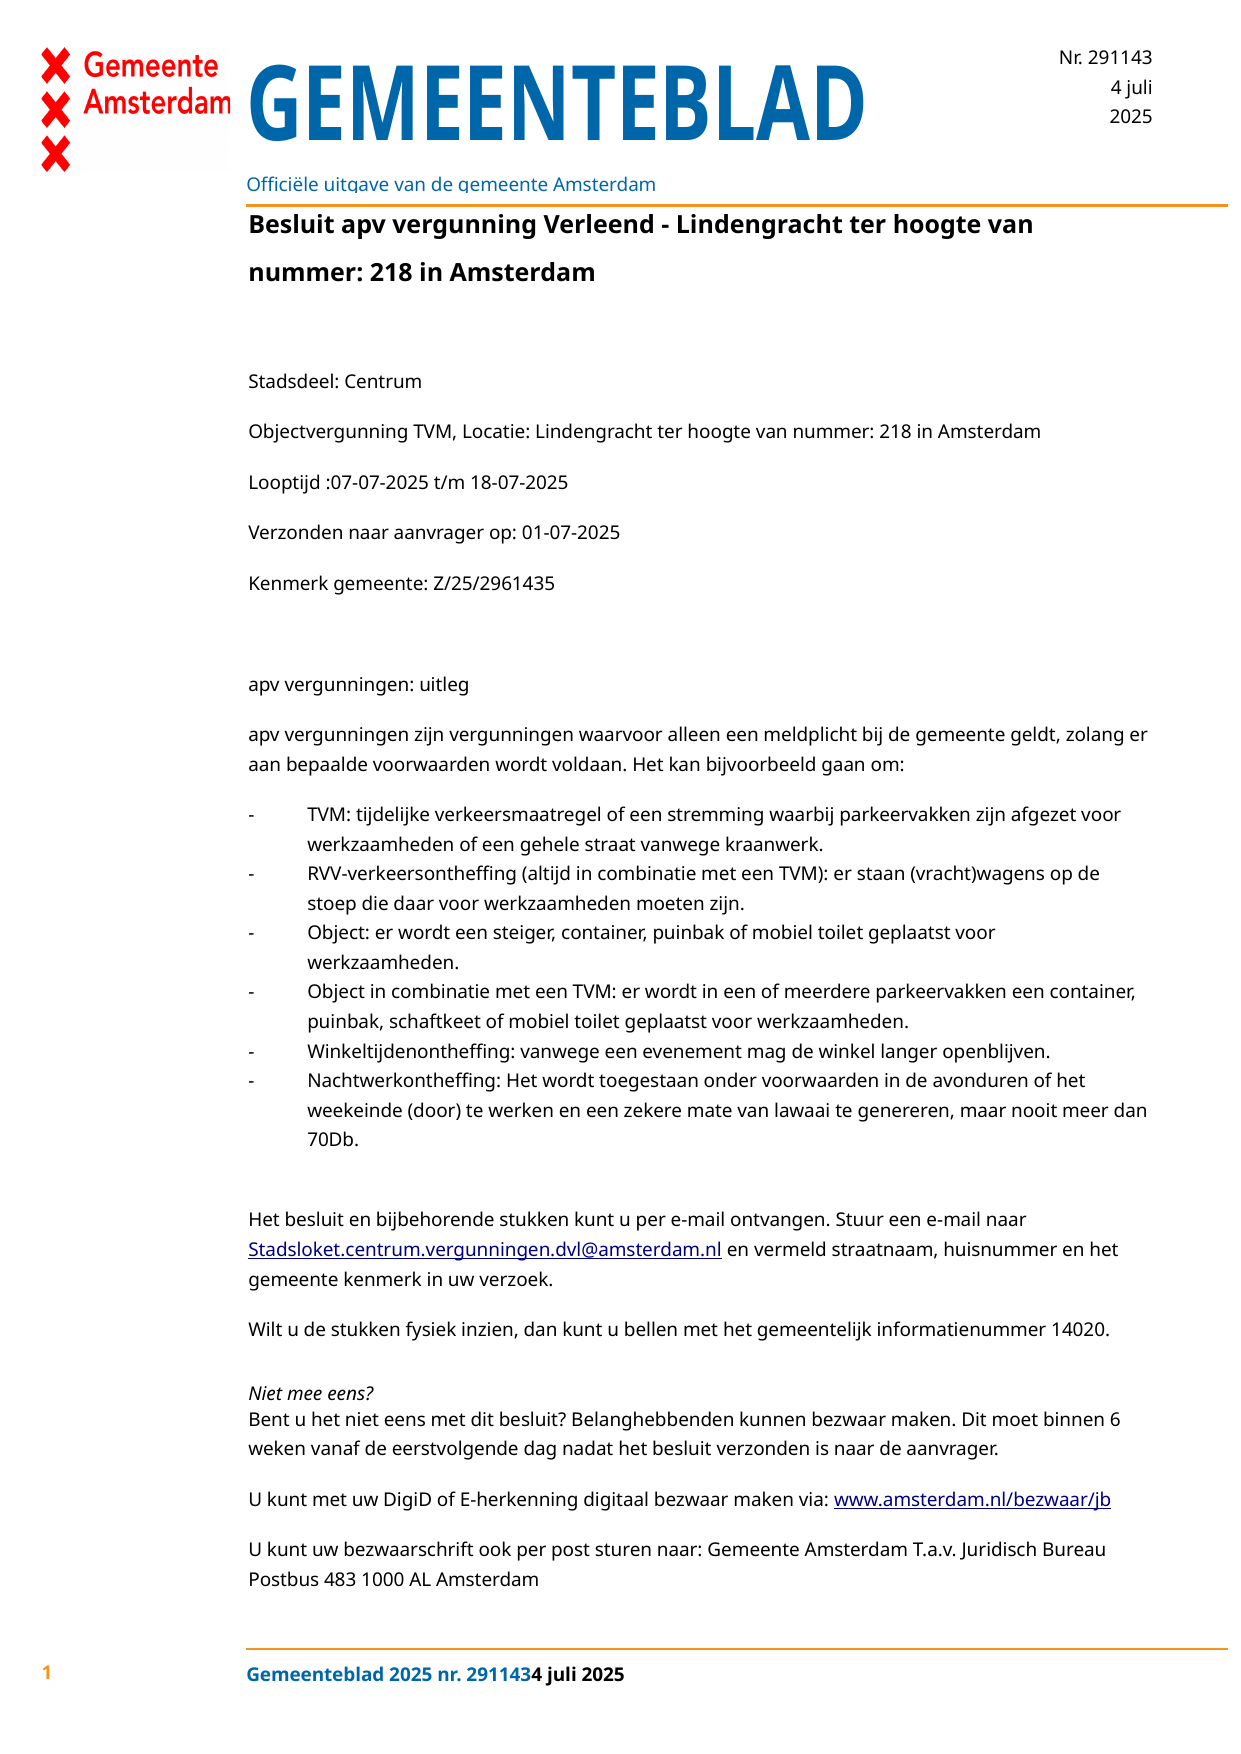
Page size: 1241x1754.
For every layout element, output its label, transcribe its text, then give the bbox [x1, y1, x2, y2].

list Winkeltijdenontheffing: vanwege een evenement mag de winkel langer openblijven. [248, 1038, 1152, 1064]
text Het besluit en bijbehorende stukken kunt u per e-mail ontvangen. Stuur een e-mail naar Stadsloket.centrum.vergunningen.dvl@amsterdam.nl en vermeld straatnaam, huisnummer en het gemeente kenmerk in uw verzoek. [248, 1207, 1152, 1292]
text Besluit apv vergunning Verleend - Lindengracht ter hoogte van nummer: 218 in Amsterdam [248, 207, 1152, 288]
text Stadsdeel: Centrum [248, 368, 1152, 394]
text Wilt u de stukken fysiek inzien, dan kunt u bellen met het gemeentelijk informatienummer 14020. [248, 1316, 1152, 1342]
list Nachtwerkontheffing: Het wordt toegestaan onder voorwaarden in de avonduren of het weekeinde (door) te werken en een zekere mate van lawaai te genereren, maar nooit meer dan 70Db. [248, 1067, 1152, 1152]
text apv vergunningen: uitleg [248, 671, 1152, 697]
list Object: er wordt een steiger, container, puinbak of mobiel toilet geplaatst voor werkzaamheden. [248, 919, 1152, 975]
text Looptijd :07-07-2025 t/m 18-07-2025 [248, 469, 1152, 495]
text Kenmerk gemeente: Z/25/2961435 [248, 570, 1152, 596]
list TVM: tijdelijke verkeersmaatregel of een stremming waarbij parkeervakken zijn afgezet voor werkzaamheden of een gehele straat vanwege kraanwerk. [248, 801, 1152, 857]
list Object in combinatie met een TVM: er wordt in een of meerdere parkeervakken een container, puinbak, schaftkeet of mobiel toilet geplaatst voor werkzaamheden. [248, 979, 1152, 1034]
text U kunt met uw DigiD of E-herkenning digitaal bezwaar maken via: www.amsterdam.nl/bezwaar/jb [248, 1486, 1152, 1512]
text apv vergunningen zijn vergunningen waarvoor alleen een meldplicht bij de gemeente geldt, zolang er aan bepaalde voorwaarden wordt voldaan. Het kan bijvoorbeeld gaan om: [248, 721, 1152, 777]
text Objectvergunning TVM, Locatie: Lindengracht ter hoogte van nummer: 218 in Amsterdam [248, 419, 1152, 444]
text U kunt uw bezwaarschrift ook per post sturen naar: Gemeente Amsterdam T.a.v. Juridisch Bureau Postbus 483 1000 AL Amsterdam [248, 1536, 1152, 1592]
text Niet mee eens? [248, 1380, 1152, 1406]
text Verzonden naar aanvrager op: 01-07-2025 [248, 519, 1152, 545]
list RVV-verkeersontheffing (altijd in combinatie met een TVM): er staan (vracht)wagens op de stoep die daar voor werkzaamheden moeten zijn. [248, 860, 1152, 916]
text Bent u het niet eens met dit besluit? Belanghebbenden kunnen bezwaar maken. Dit moet binnen 6 weken vanaf de eerstvolgende dag nadat het besluit verzonden is naar de aanvrager. [248, 1406, 1152, 1461]
picture [41, 47, 231, 172]
